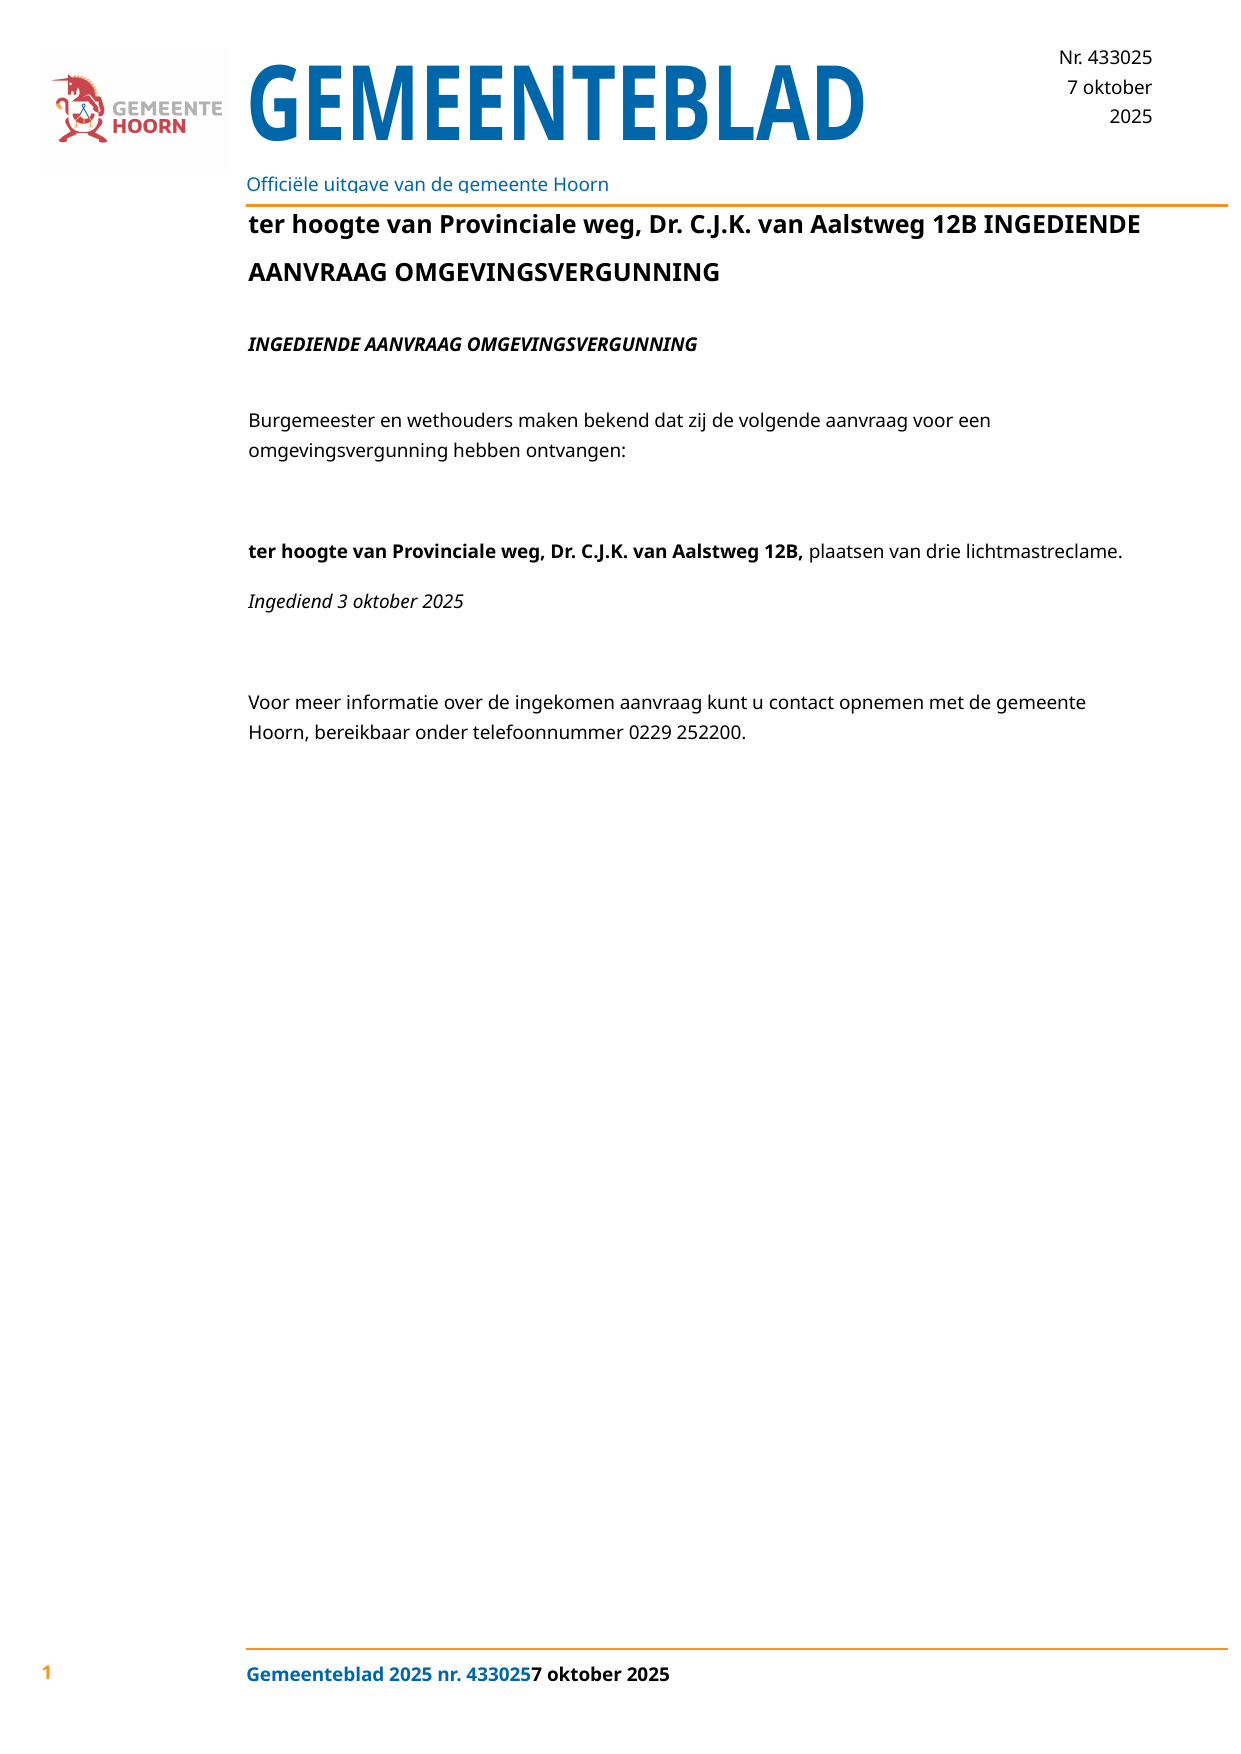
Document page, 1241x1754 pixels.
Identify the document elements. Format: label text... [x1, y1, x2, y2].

text Burgemeester en wethouders maken bekend dat zij de volgende aanvraag voor een omgevingsvergunning hebben ontvangen: [248, 408, 1152, 463]
text Ingediend 3 oktober 2025 [248, 588, 1152, 614]
text ter hoogte van Provinciale weg, Dr. C.J.K. van Aalstweg 12B, plaatsen van drie lichtmastreclame. [248, 538, 1152, 564]
text ter hoogte van Provinciale weg, Dr. C.J.K. van Aalstweg 12B INGEDIENDE AANVRAAG OMGEVINGSVERGUNNING [248, 207, 1152, 288]
text Voor meer informatie over de ingekomen aanvraag kunt u contact opnemen met de gemeente Hoorn, bereikbaar onder telefoonnummer 0229 252200. [248, 689, 1152, 744]
text INGEDIENDE AANVRAAG OMGEVINGSVERGUNNING [248, 331, 1152, 357]
picture [41, 47, 231, 172]
